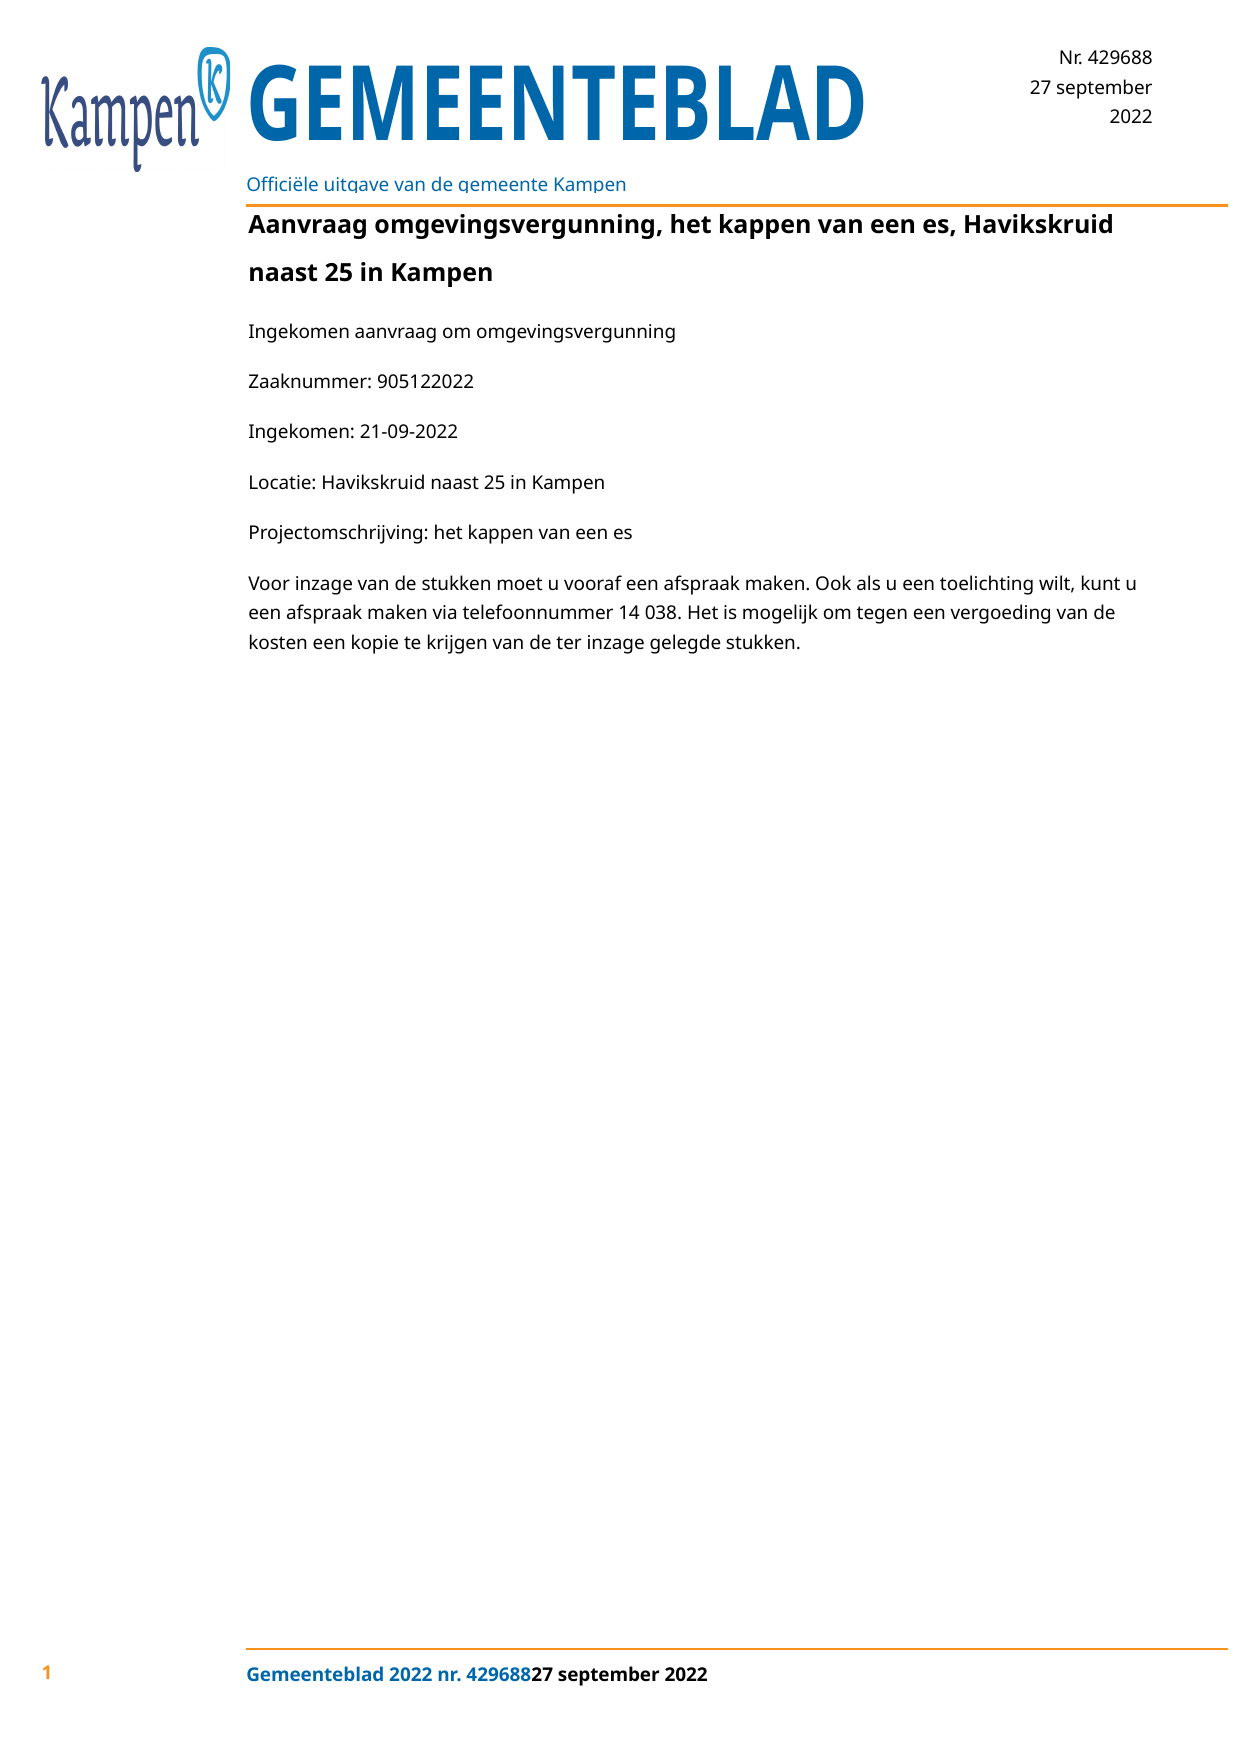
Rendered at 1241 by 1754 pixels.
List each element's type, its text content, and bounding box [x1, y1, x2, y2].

text Voor inzage van de stukken moet u vooraf een afspraak maken. Ook als u een toelichting wilt, kunt u een afspraak maken via telefoonnummer 14 038. Het is mogelijk om tegen een vergoeding van de kosten een kopie te krijgen van de ter inzage gelegde stukken. [248, 570, 1152, 655]
text Aanvraag omgevingsvergunning, het kappen van een es, Havikskruid naast 25 in Kampen [248, 207, 1152, 288]
text Ingekomen: 21-09-2022 [248, 419, 1152, 444]
text Zaaknummer: 905122022 [248, 368, 1152, 394]
picture [41, 47, 231, 172]
text Projectomschrijving: het kappen van een es [248, 519, 1152, 545]
text Locatie: Havikskruid naast 25 in Kampen [248, 469, 1152, 495]
text Ingekomen aanvraag om omgevingsvergunning [248, 318, 1152, 344]
